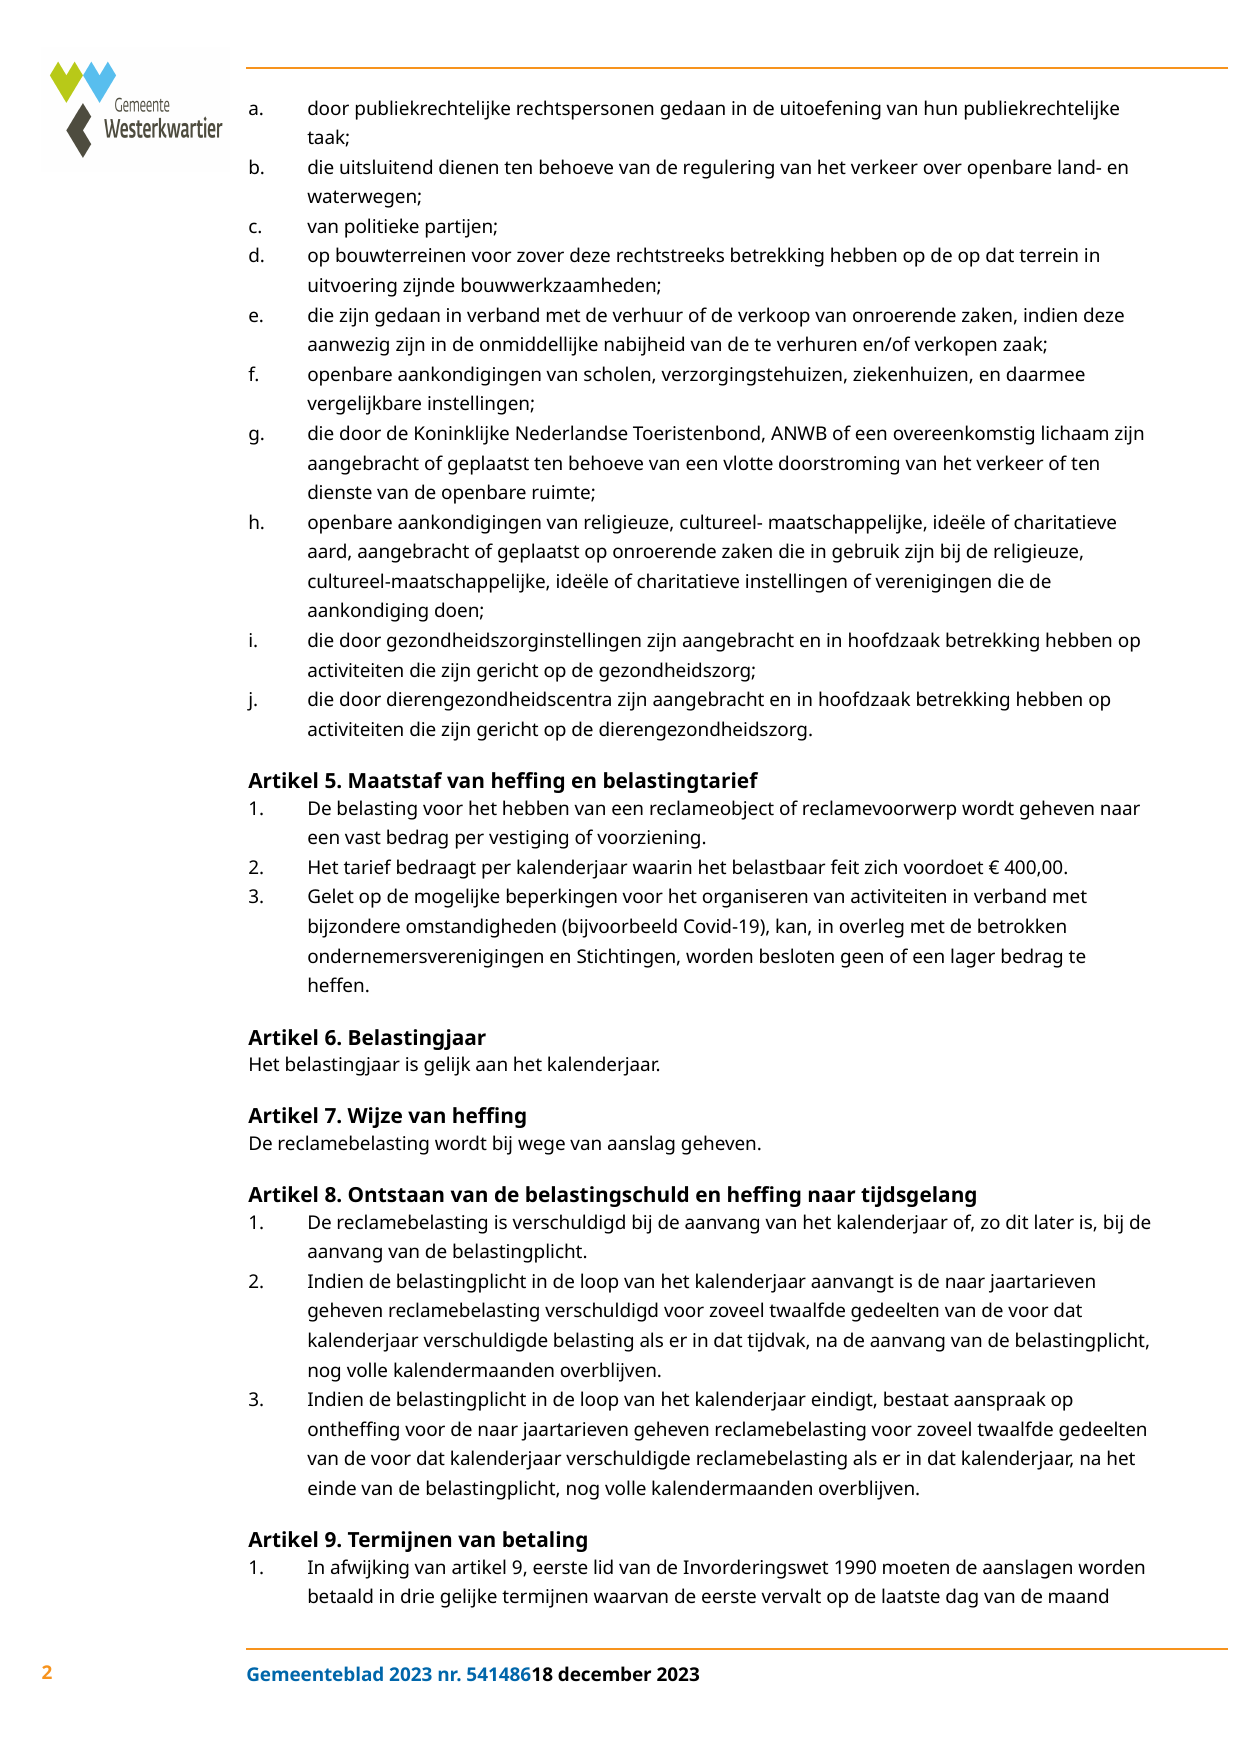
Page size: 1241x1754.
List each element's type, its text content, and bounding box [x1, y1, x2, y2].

list die zijn gedaan in verband met de verhuur of de verkoop van onroerende zaken, indien deze aanwezig zijn in de onmiddellijke nabijheid van de te verhuren en/of verkopen zaak; [248, 302, 1152, 357]
text Artikel 5. Maatstaf van heffing en belastingtarief [248, 766, 1152, 795]
list Indien de belastingplicht in de loop van het kalenderjaar aanvangt is de naar jaartarieven geheven reclamebelasting verschuldigd voor zoveel twaalfde gedeelten van de voor dat kalenderjaar verschuldigde belasting als er in dat tijdvak, na de aanvang van de belastingplicht, nog volle kalendermaanden overblijven. [248, 1268, 1152, 1383]
list van politieke partijen; [248, 213, 1152, 239]
text Artikel 9. Termijnen van betaling [248, 1526, 1152, 1554]
list Indien de belastingplicht in de loop van het kalenderjaar eindigt, bestaat aanspraak op ontheffing voor de naar jaartarieven geheven reclamebelasting voor zoveel twaalfde gedeelten van de voor dat kalenderjaar verschuldigde reclamebelasting als er in dat kalenderjaar, na het einde van de belastingplicht, nog volle kalendermaanden overblijven. [248, 1386, 1152, 1501]
text Het belastingjaar is gelijk aan het kalenderjaar. [248, 1051, 1152, 1077]
list door publiekrechtelijke rechtspersonen gedaan in de uitoefening van hun publiekrechtelijke taak; [248, 95, 1152, 150]
list Het tarief bedraagt per kalenderjaar waarin het belastbaar feit zich voordoet € 400,00. [248, 854, 1152, 880]
list die uitsluitend dienen ten behoeve van de regulering van het verkeer over openbare land- en waterwegen; [248, 154, 1152, 209]
list De reclamebelasting is verschuldigd bij de aanvang van het kalenderjaar of, zo dit later is, bij de aanvang van de belastingplicht. [248, 1209, 1152, 1264]
list De belasting voor het hebben van een reclameobject of reclamevoorwerp wordt geheven naar een vast bedrag per vestiging of voorziening. [248, 795, 1152, 850]
list die door gezondheidszorginstellingen zijn aangebracht en in hoofdzaak betrekking hebben op activiteiten die zijn gericht op de gezondheidszorg; [248, 627, 1152, 683]
text De reclamebelasting wordt bij wege van aanslag geheven. [248, 1130, 1152, 1156]
text Artikel 7. Wijze van heffing [248, 1102, 1152, 1130]
text Artikel 8. Ontstaan van de belastingschuld en heffing naar tijdsgelang [248, 1181, 1152, 1209]
list op bouwterreinen voor zover deze rechtstreeks betrekking hebben op de op dat terrein in uitvoering zijnde bouwwerkzaamheden; [248, 243, 1152, 298]
text Artikel 6. Belastingjaar [248, 1023, 1152, 1051]
list die door de Koninklijke Nederlandse Toeristenbond, ANWB of een overeenkomstig lichaam zijn aangebracht of geplaatst ten behoeve van een vlotte doorstroming van het verkeer of ten dienste van de openbare ruimte; [248, 420, 1152, 505]
list Gelet op de mogelijke beperkingen voor het organiseren van activiteiten in verband met bijzondere omstandigheden (bijvoorbeeld Covid-19), kan, in overleg met de betrokken ondernemersverenigingen en Stichtingen, worden besloten geen of een lager bedrag te heffen. [248, 884, 1152, 998]
list openbare aankondigingen van scholen, verzorgingstehuizen, ziekenhuizen, en daarmee vergelijkbare instellingen; [248, 361, 1152, 416]
list In afwijking van artikel 9, eerste lid van de Invorderingswet 1990 moeten de aanslagen worden betaald in drie gelijke termijnen waarvan de eerste vervalt op de laatste dag van de maand [248, 1554, 1152, 1609]
list openbare aankondigingen van religieuze, cultureel- maatschappelijke, ideële of charitatieve aard, aangebracht of geplaatst op onroerende zaken die in gebruik zijn bij de religieuze, cultureel-maatschappelijke, ideële of charitatieve instellingen of verenigingen die de aankondiging doen; [248, 509, 1152, 623]
list die door dierengezondheidscentra zijn aangebracht en in hoofdzaak betrekking hebben op activiteiten die zijn gericht op de dierengezondheidszorg. [248, 686, 1152, 742]
picture [41, 47, 231, 172]
